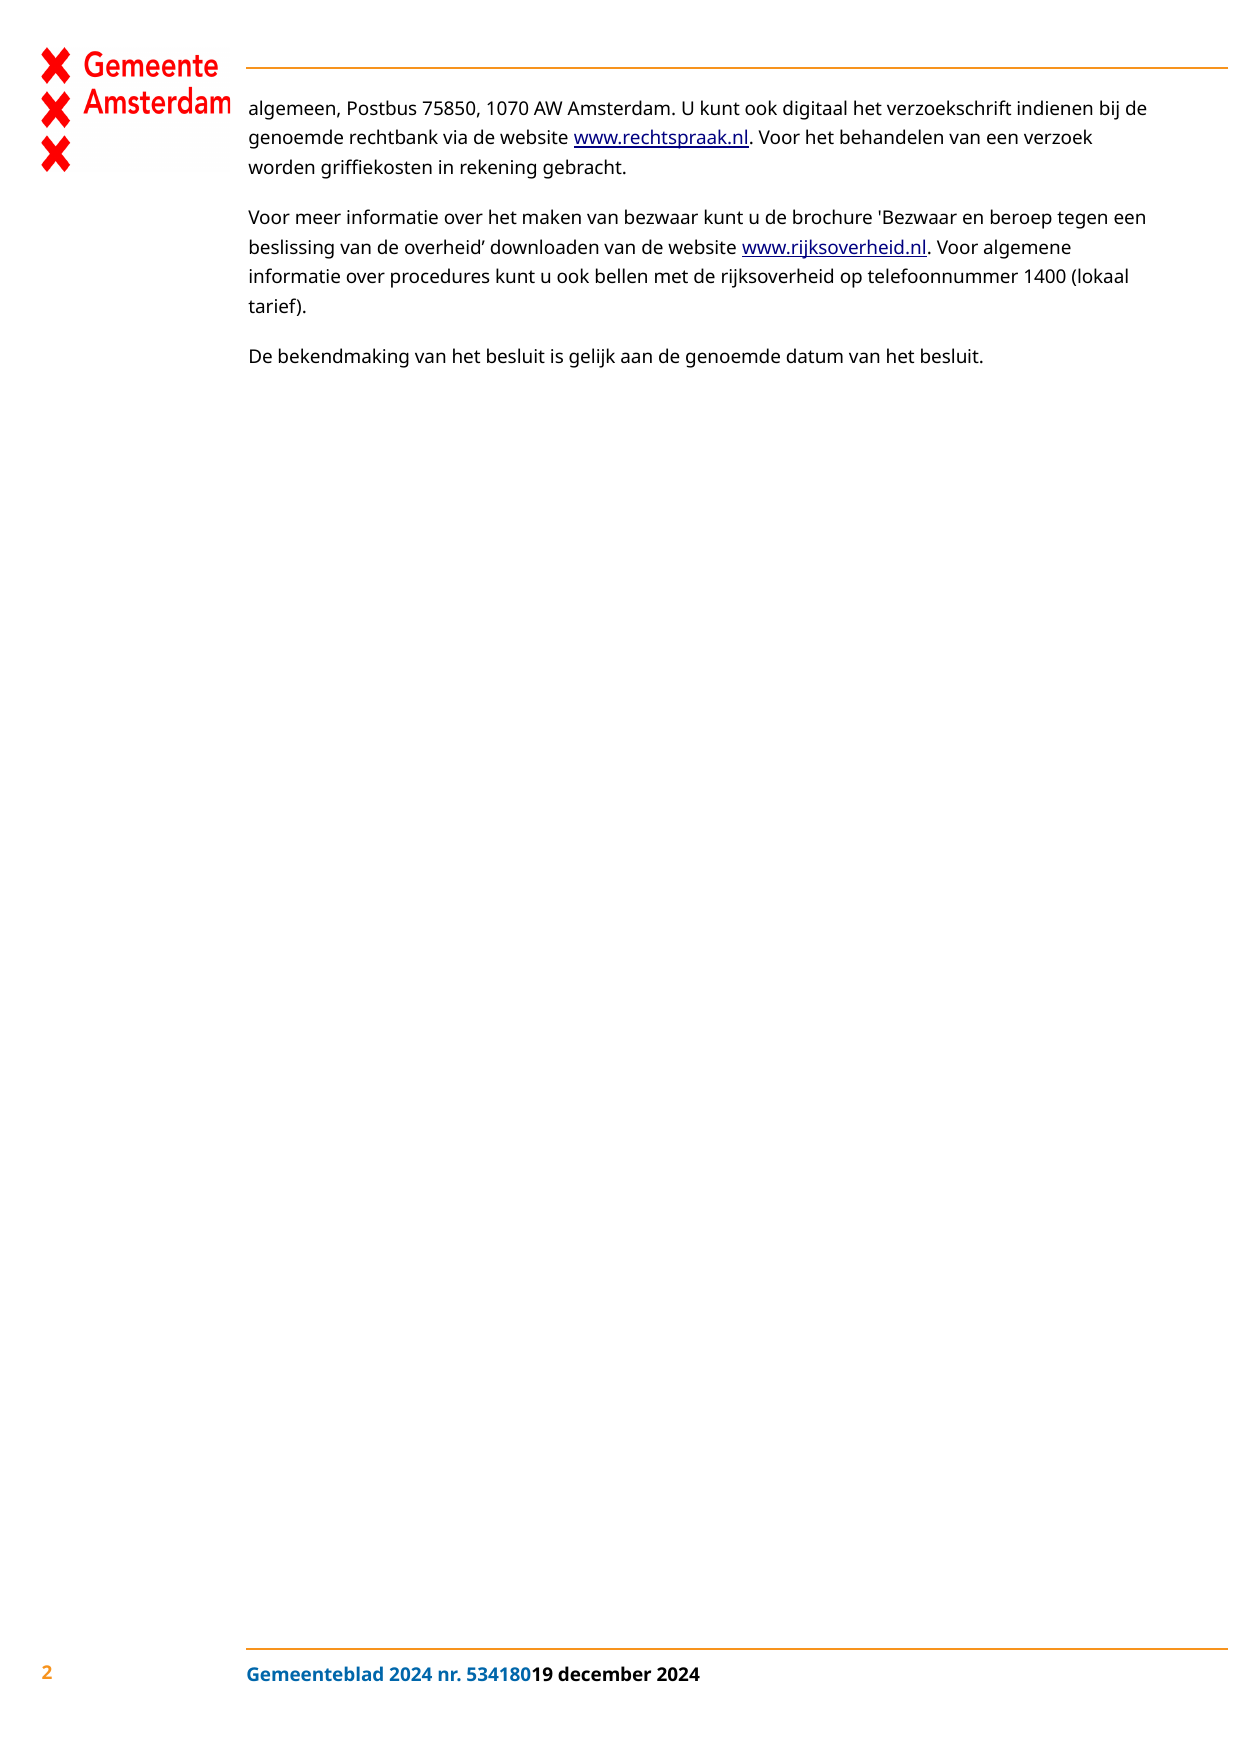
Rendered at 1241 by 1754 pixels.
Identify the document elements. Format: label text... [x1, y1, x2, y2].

text De bekendmaking van het besluit is gelijk aan de genoemde datum van het besluit. [248, 343, 1152, 369]
picture [41, 47, 231, 172]
text Voor meer informatie over het maken van bezwaar kunt u de brochure 'Bezwaar en beroep tegen een beslissing van de overheid’ downloaden van de website www.rijksoverheid.nl. Voor algemene informatie over procedures kunt u ook bellen met de rijksoverheid op telefoonnummer 1400 (lokaal tarief). [248, 204, 1152, 319]
text algemeen, Postbus 75850, 1070 AW Amsterdam. U kunt ook digitaal het verzoekschrift indienen bij de genoemde rechtbank via de website www.rechtspraak.nl. Voor het behandelen van een verzoek worden griffiekosten in rekening gebracht. [248, 95, 1152, 180]
